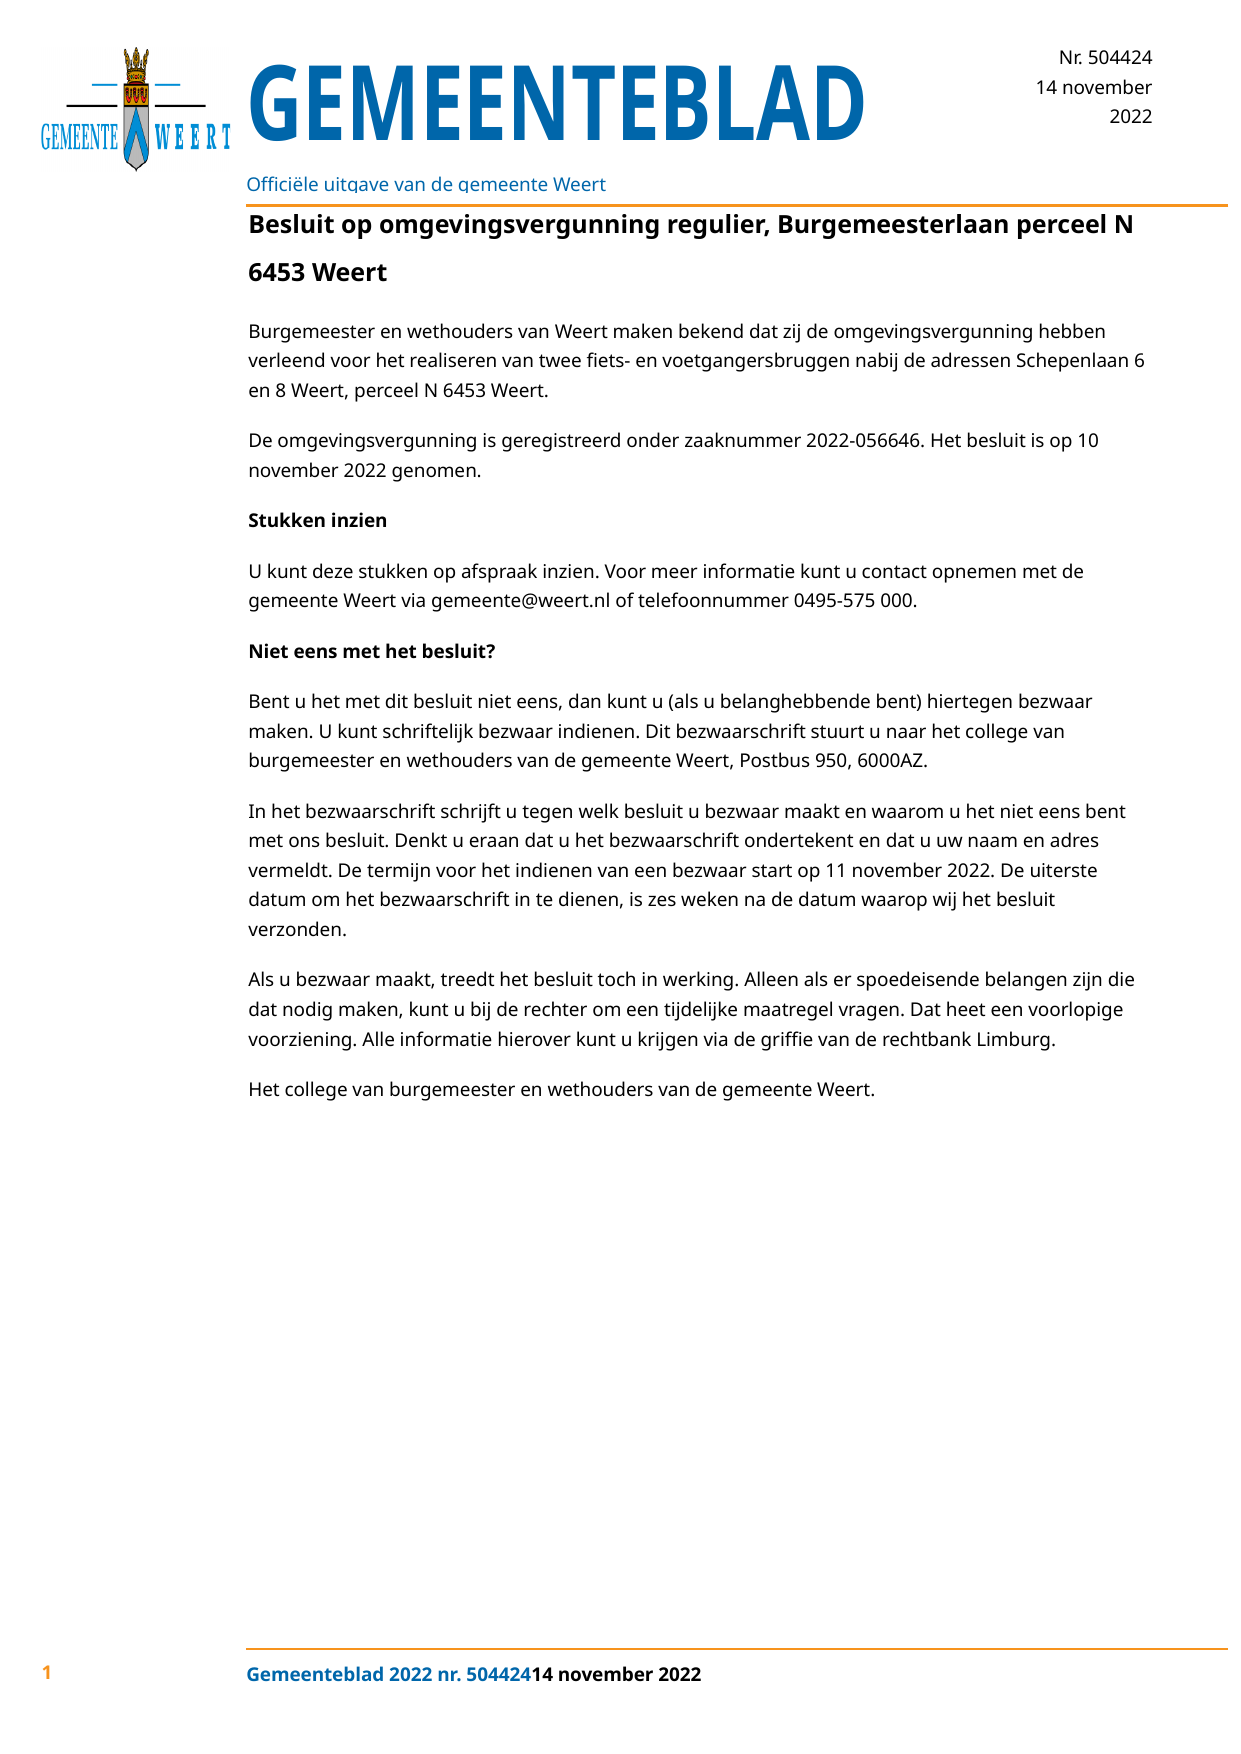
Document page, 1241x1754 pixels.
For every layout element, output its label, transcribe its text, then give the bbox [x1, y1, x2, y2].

text Bent u het met dit besluit niet eens, dan kunt u (als u belanghebbende bent) hiertegen bezwaar maken. U kunt schriftelijk bezwaar indienen. Dit bezwaarschrift stuurt u naar het college van burgemeester en wethouders van de gemeente Weert, Postbus 950, 6000AZ. [248, 688, 1152, 773]
text Burgemeester en wethouders van Weert maken bekend dat zij de omgevingsvergunning hebben verleend voor het realiseren van twee fiets- en voetgangersbruggen nabij de adressen Schepenlaan 6 en 8 Weert, perceel N 6453 Weert. [248, 318, 1152, 403]
text Besluit op omgevingsvergunning regulier, Burgemeesterlaan perceel N 6453 Weert [248, 207, 1152, 288]
text Stukken inzien [248, 507, 1152, 533]
picture [41, 47, 231, 172]
text Niet eens met het besluit? [248, 638, 1152, 664]
text De omgevingsvergunning is geregistreerd onder zaaknummer 2022-056646. Het besluit is op 10 november 2022 genomen. [248, 427, 1152, 483]
text In het bezwaarschrift schrijft u tegen welk besluit u bezwaar maakt en waarom u het niet eens bent met ons besluit. Denkt u eraan dat u het bezwaarschrift ondertekent en dat u uw naam en adres vermeldt. De termijn voor het indienen van een bezwaar start op 11 november 2022. De uiterste datum om het bezwaarschrift in te dienen, is zes weken na de datum waarop wij het besluit verzonden. [248, 798, 1152, 942]
text Het college van burgemeester en wethouders van de gemeente Weert. [248, 1076, 1152, 1102]
text Als u bezwaar maakt, treedt het besluit toch in werking. Alleen als er spoedeisende belangen zijn die dat nodig maken, kunt u bij de rechter om een tijdelijke maatregel vragen. Dat heet een voorlopige voorziening. Alle informatie hierover kunt u krijgen via de griffie van de rechtbank Limburg. [248, 967, 1152, 1052]
text U kunt deze stukken op afspraak inzien. Voor meer informatie kunt u contact opnemen met de gemeente Weert via gemeente@weert.nl of telefoonnummer 0495-575 000. [248, 558, 1152, 613]
